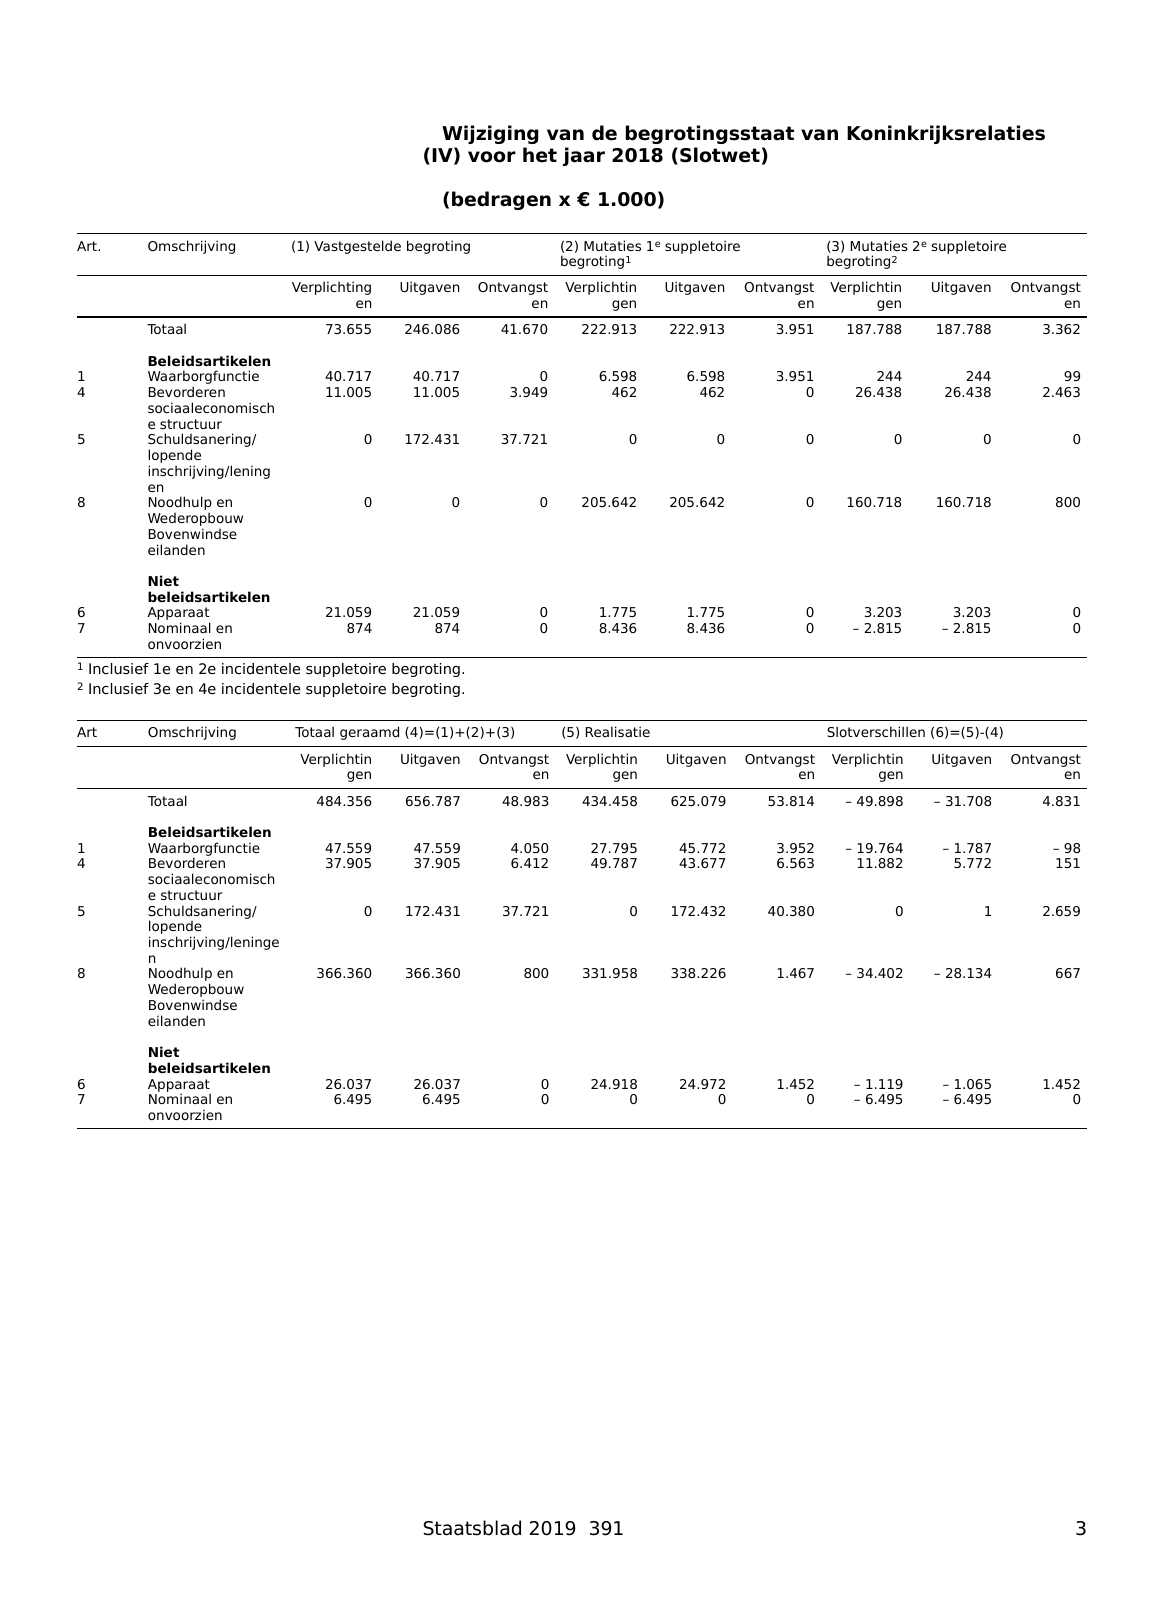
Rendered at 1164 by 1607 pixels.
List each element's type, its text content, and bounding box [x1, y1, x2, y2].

table_cell [378, 338, 466, 353]
table_cell [466, 354, 554, 369]
table_cell 0 [285, 495, 378, 558]
table_cell – 31.708 [909, 789, 998, 809]
table_cell 11.005 [285, 385, 378, 432]
table_cell [821, 1045, 909, 1076]
table_cell 40.717 [378, 369, 466, 385]
table_cell [821, 809, 909, 825]
table_cell 53.814 [732, 789, 821, 809]
table_cell Bevorderen sociaaleconomische structuur [141, 385, 285, 432]
table_cell Schuldsanering/lopende inschrijving/leningen [142, 904, 289, 966]
table_cell [466, 338, 554, 353]
table_cell 0 [466, 495, 554, 558]
table_cell [997, 558, 1087, 574]
table_header (1) Vastgestelde begroting [285, 234, 554, 274]
table_cell 40.380 [732, 904, 821, 966]
table_cell [142, 1029, 289, 1045]
table_cell [77, 558, 141, 574]
table_cell [77, 1029, 142, 1045]
table_cell – 1.119 [821, 1076, 909, 1092]
table_cell Waarborgfunctie [142, 841, 289, 856]
table_cell [554, 338, 643, 353]
table_cell 43.677 [644, 856, 732, 903]
table_cell [285, 338, 378, 353]
table_cell Bevorderen sociaaleconomische structuur [142, 856, 289, 903]
table_cell [289, 825, 378, 841]
table_cell [908, 558, 997, 574]
table_cell [821, 825, 909, 841]
table_cell 0 [731, 605, 820, 621]
table_cell 48.983 [466, 789, 555, 809]
table_cell [997, 354, 1087, 369]
table_cell Nominaal en onvoorzien [142, 1092, 289, 1128]
table_cell 41.670 [466, 318, 554, 338]
table_cell Verplichtingen [821, 747, 909, 788]
table_cell [732, 825, 821, 841]
table_cell 0 [378, 495, 466, 558]
table_cell [77, 574, 141, 605]
table_cell [378, 1029, 466, 1045]
table_cell 0 [554, 432, 643, 495]
table_cell [909, 1045, 998, 1076]
table_cell [289, 1045, 378, 1076]
table_header (3) Mutaties 2e suppletoire begroting2 [820, 234, 1087, 274]
table_cell 6 [77, 1076, 142, 1092]
table_cell Uitgaven [378, 747, 466, 788]
table_cell [466, 1029, 555, 1045]
table_cell 434.458 [555, 789, 644, 809]
table_cell Noodhulp en Wederopbouw Bovenwindse eilanden [142, 966, 289, 1029]
table_cell Verplichtingen [555, 747, 644, 788]
table_cell 187.788 [908, 318, 997, 338]
table_cell Nominaal en onvoorzien [141, 621, 285, 657]
table_cell [644, 809, 732, 825]
table_cell 26.438 [820, 385, 908, 432]
table_cell 3.203 [820, 605, 908, 621]
text Wijziging van de begrotingsstaat van Koninkrijksrelaties (IV) voor het jaar 2018 (Slotwet) [422, 123, 1087, 167]
table_cell 160.718 [820, 495, 908, 558]
table_cell Noodhulp en Wederopbouw Bovenwindse eilanden [141, 495, 285, 558]
table_cell [820, 574, 908, 605]
table_cell 625.079 [644, 789, 732, 809]
table_cell 222.913 [643, 318, 731, 338]
table_cell [466, 558, 554, 574]
table_cell 45.772 [644, 841, 732, 856]
table_cell 0 [466, 1076, 555, 1092]
table_cell [141, 558, 285, 574]
table_cell [555, 1029, 644, 1045]
table_cell 874 [378, 621, 466, 657]
table_cell 11.005 [378, 385, 466, 432]
table_cell 0 [731, 621, 820, 657]
table_cell Totaal [142, 789, 289, 809]
table_cell Ontvangsten [466, 276, 554, 316]
table_cell 6.412 [466, 856, 555, 903]
table_cell 0 [731, 432, 820, 495]
table_cell [643, 558, 731, 574]
table_cell 222.913 [554, 318, 643, 338]
table_cell 8 [77, 495, 141, 558]
table_cell [821, 1029, 909, 1045]
table_cell 3.949 [466, 385, 554, 432]
table_cell 0 [997, 432, 1087, 495]
table_cell [378, 825, 466, 841]
table_cell 0 [466, 621, 554, 657]
table_cell [909, 809, 998, 825]
table_cell 800 [997, 495, 1087, 558]
table_cell [142, 747, 289, 788]
table_cell 800 [466, 966, 555, 1029]
table_cell 1 [909, 904, 998, 966]
table_cell – 2.815 [908, 621, 997, 657]
table_cell 172.432 [644, 904, 732, 966]
table_cell [554, 558, 643, 574]
table_cell 160.718 [908, 495, 997, 558]
table_cell 0 [821, 904, 909, 966]
table_cell [908, 338, 997, 353]
table_cell 0 [466, 605, 554, 621]
table_cell 5.772 [909, 856, 998, 903]
table_cell Ontvangsten [997, 276, 1087, 316]
table_cell – 19.764 [821, 841, 909, 856]
table_cell [731, 354, 820, 369]
table_cell [644, 1045, 732, 1076]
table_cell Uitgaven [644, 747, 732, 788]
table_cell 874 [285, 621, 378, 657]
table_cell 0 [555, 1092, 644, 1128]
table_cell [77, 338, 141, 353]
table_cell 47.559 [289, 841, 378, 856]
table_cell [820, 558, 908, 574]
table_cell 3.951 [731, 369, 820, 385]
table_cell Ontvangsten [731, 276, 820, 316]
table_cell Uitgaven [643, 276, 731, 316]
table_cell [141, 338, 285, 353]
table_header Slotverschillen (6)=(5)-(4) [821, 721, 1087, 746]
table_cell [555, 1045, 644, 1076]
table_cell Verplichtingen [820, 276, 908, 316]
table_cell 1 [77, 841, 142, 856]
table_cell 0 [731, 385, 820, 432]
table_header (2) Mutaties 1e suppletoire begroting1 [554, 234, 820, 274]
table_cell [909, 825, 998, 841]
table_cell 1.775 [643, 605, 731, 621]
table_cell 6.563 [732, 856, 821, 903]
table_cell [378, 354, 466, 369]
table_cell – 34.402 [821, 966, 909, 1029]
table_cell 0 [555, 904, 644, 966]
table_header Omschrijving [142, 721, 289, 746]
table_cell 26.037 [289, 1076, 378, 1092]
table_cell 37.905 [378, 856, 466, 903]
table_cell [820, 354, 908, 369]
table_cell [644, 1029, 732, 1045]
table_cell [141, 276, 285, 316]
table_cell Verplichtingen [285, 276, 378, 316]
table_cell 4 [77, 856, 142, 903]
table_cell – 2.815 [820, 621, 908, 657]
table_cell [77, 354, 141, 369]
table_cell 3.203 [908, 605, 997, 621]
table_cell [554, 354, 643, 369]
table_cell [77, 825, 142, 841]
table_cell 1.467 [732, 966, 821, 1029]
table_cell [644, 825, 732, 841]
table_cell Apparaat [142, 1076, 289, 1092]
table_cell 656.787 [378, 789, 466, 809]
table_cell 7 [77, 1092, 142, 1128]
table_cell 5 [77, 432, 141, 495]
table_cell 331.958 [555, 966, 644, 1029]
table_cell 1 [77, 369, 141, 385]
table_cell [378, 574, 466, 605]
table_cell 37.905 [289, 856, 378, 903]
table_cell [643, 338, 731, 353]
table_cell 37.721 [466, 432, 554, 495]
table_cell [142, 809, 289, 825]
table_cell Uitgaven [909, 747, 998, 788]
table_cell 1 Inclusief 1e en 2e incidentele suppletoire begroting. 2 Inclusief 3e en 4e incidentele suppletoire begroting. [77, 658, 1087, 698]
table_header Art [77, 721, 142, 746]
table_cell 151 [998, 856, 1087, 903]
table_cell 5 [77, 904, 142, 966]
table_cell [466, 825, 555, 841]
table_cell 26.037 [378, 1076, 466, 1092]
table_header (5) Realisatie [555, 721, 821, 746]
table_cell 0 [820, 432, 908, 495]
table_cell 8.436 [643, 621, 731, 657]
table_cell [997, 574, 1087, 605]
table_cell Beleidsartikelen [141, 354, 285, 369]
table_cell 172.431 [378, 904, 466, 966]
table_cell 246.086 [378, 318, 466, 338]
table_cell [77, 276, 141, 316]
table_cell [643, 354, 731, 369]
table_cell 24.972 [644, 1076, 732, 1092]
table_cell [998, 1029, 1087, 1045]
table_cell [289, 1029, 378, 1045]
table_cell [554, 574, 643, 605]
table_cell 205.642 [554, 495, 643, 558]
table_cell 4.050 [466, 841, 555, 856]
table_cell [908, 574, 997, 605]
table_cell 0 [732, 1092, 821, 1128]
table_cell – 28.134 [909, 966, 998, 1029]
table_cell 2.659 [998, 904, 1087, 966]
table_cell [731, 574, 820, 605]
table_cell [998, 825, 1087, 841]
table_cell 40.717 [285, 369, 378, 385]
table_cell [77, 318, 141, 338]
table_cell 0 [466, 1092, 555, 1128]
table_cell 0 [997, 621, 1087, 657]
table_cell 0 [908, 432, 997, 495]
table_cell Niet beleidsartikelen [142, 1045, 289, 1076]
table_cell [555, 825, 644, 841]
table_cell 244 [908, 369, 997, 385]
table_cell [378, 1045, 466, 1076]
table_cell 47.559 [378, 841, 466, 856]
table_cell 462 [643, 385, 731, 432]
table_cell [289, 809, 378, 825]
table_cell Beleidsartikelen [142, 825, 289, 841]
table_cell [820, 338, 908, 353]
table_cell [77, 747, 142, 788]
text (bedragen x € 1.000) [422, 189, 1087, 211]
table_cell Schuldsanering/lopende inschrijving/leningen [141, 432, 285, 495]
table_cell 3.362 [997, 318, 1087, 338]
table_cell 21.059 [285, 605, 378, 621]
table_cell [466, 809, 555, 825]
table_cell 0 [731, 495, 820, 558]
table_cell [285, 354, 378, 369]
table_cell [997, 338, 1087, 353]
table_cell – 6.495 [909, 1092, 998, 1128]
table_cell [77, 809, 142, 825]
table_cell 37.721 [466, 904, 555, 966]
table_cell 2.463 [997, 385, 1087, 432]
table_cell [732, 1045, 821, 1076]
table_header Art. [77, 234, 141, 274]
table_cell 6.495 [289, 1092, 378, 1128]
table_cell 6 [77, 605, 141, 621]
table_cell [732, 809, 821, 825]
table_cell [378, 809, 466, 825]
table_cell 11.882 [821, 856, 909, 903]
table_header Omschrijving [141, 234, 285, 274]
table_cell 6.598 [554, 369, 643, 385]
table_cell [555, 809, 644, 825]
table_cell Uitgaven [378, 276, 466, 316]
table_cell 366.360 [289, 966, 378, 1029]
table_cell Waarborgfunctie [141, 369, 285, 385]
table_cell 4.831 [998, 789, 1087, 809]
table_cell 0 [997, 605, 1087, 621]
table_cell 366.360 [378, 966, 466, 1029]
table_cell 3.951 [731, 318, 820, 338]
table_cell 0 [998, 1092, 1087, 1128]
table_cell Apparaat [141, 605, 285, 621]
table_cell [378, 558, 466, 574]
table_cell 172.431 [378, 432, 466, 495]
table_cell 0 [643, 432, 731, 495]
table_cell 4 [77, 385, 141, 432]
table_cell 187.788 [820, 318, 908, 338]
table_cell 0 [644, 1092, 732, 1128]
table_cell – 1.065 [909, 1076, 998, 1092]
table_cell 24.918 [555, 1076, 644, 1092]
table_cell [732, 1029, 821, 1045]
table_cell [643, 574, 731, 605]
table_cell 7 [77, 621, 141, 657]
table_cell [731, 338, 820, 353]
table_cell [731, 558, 820, 574]
table_cell 6.495 [378, 1092, 466, 1128]
table_cell 1.452 [998, 1076, 1087, 1092]
table_cell 244 [820, 369, 908, 385]
table_cell Uitgaven [908, 276, 997, 316]
table_cell [77, 1045, 142, 1076]
table_cell Verplichtingen [554, 276, 643, 316]
table_cell Ontvangsten [466, 747, 555, 788]
table_cell – 6.495 [821, 1092, 909, 1128]
table_cell [285, 558, 378, 574]
table_cell [466, 574, 554, 605]
table_cell – 49.898 [821, 789, 909, 809]
table_cell 3.952 [732, 841, 821, 856]
table_cell 8.436 [554, 621, 643, 657]
table_cell 0 [285, 432, 378, 495]
table_cell 27.795 [555, 841, 644, 856]
table_cell Ontvangsten [998, 747, 1087, 788]
table_cell 338.226 [644, 966, 732, 1029]
table_cell [998, 1045, 1087, 1076]
table_cell [908, 354, 997, 369]
table_cell 462 [554, 385, 643, 432]
table_cell 73.655 [285, 318, 378, 338]
table_cell Totaal [141, 318, 285, 338]
table_cell [466, 1045, 555, 1076]
table_cell Verplichtingen [289, 747, 378, 788]
table_cell 0 [466, 369, 554, 385]
table_cell 0 [289, 904, 378, 966]
table_cell 667 [998, 966, 1087, 1029]
table_cell 8 [77, 966, 142, 1029]
table_cell 49.787 [555, 856, 644, 903]
table_cell 6.598 [643, 369, 731, 385]
table_cell 26.438 [908, 385, 997, 432]
table_cell [998, 809, 1087, 825]
table_cell – 1.787 [909, 841, 998, 856]
table_cell 21.059 [378, 605, 466, 621]
table_cell [909, 1029, 998, 1045]
table_cell – 98 [998, 841, 1087, 856]
table_cell [77, 789, 142, 809]
table_cell Niet beleidsartikelen [141, 574, 285, 605]
table_cell [285, 574, 378, 605]
table_cell 205.642 [643, 495, 731, 558]
table_header Totaal geraamd (4)=(1)+(2)+(3) [289, 721, 555, 746]
table_cell 1.775 [554, 605, 643, 621]
table_cell 99 [997, 369, 1087, 385]
table_cell 484.356 [289, 789, 378, 809]
table_cell Ontvangsten [732, 747, 821, 788]
table_cell 1.452 [732, 1076, 821, 1092]
